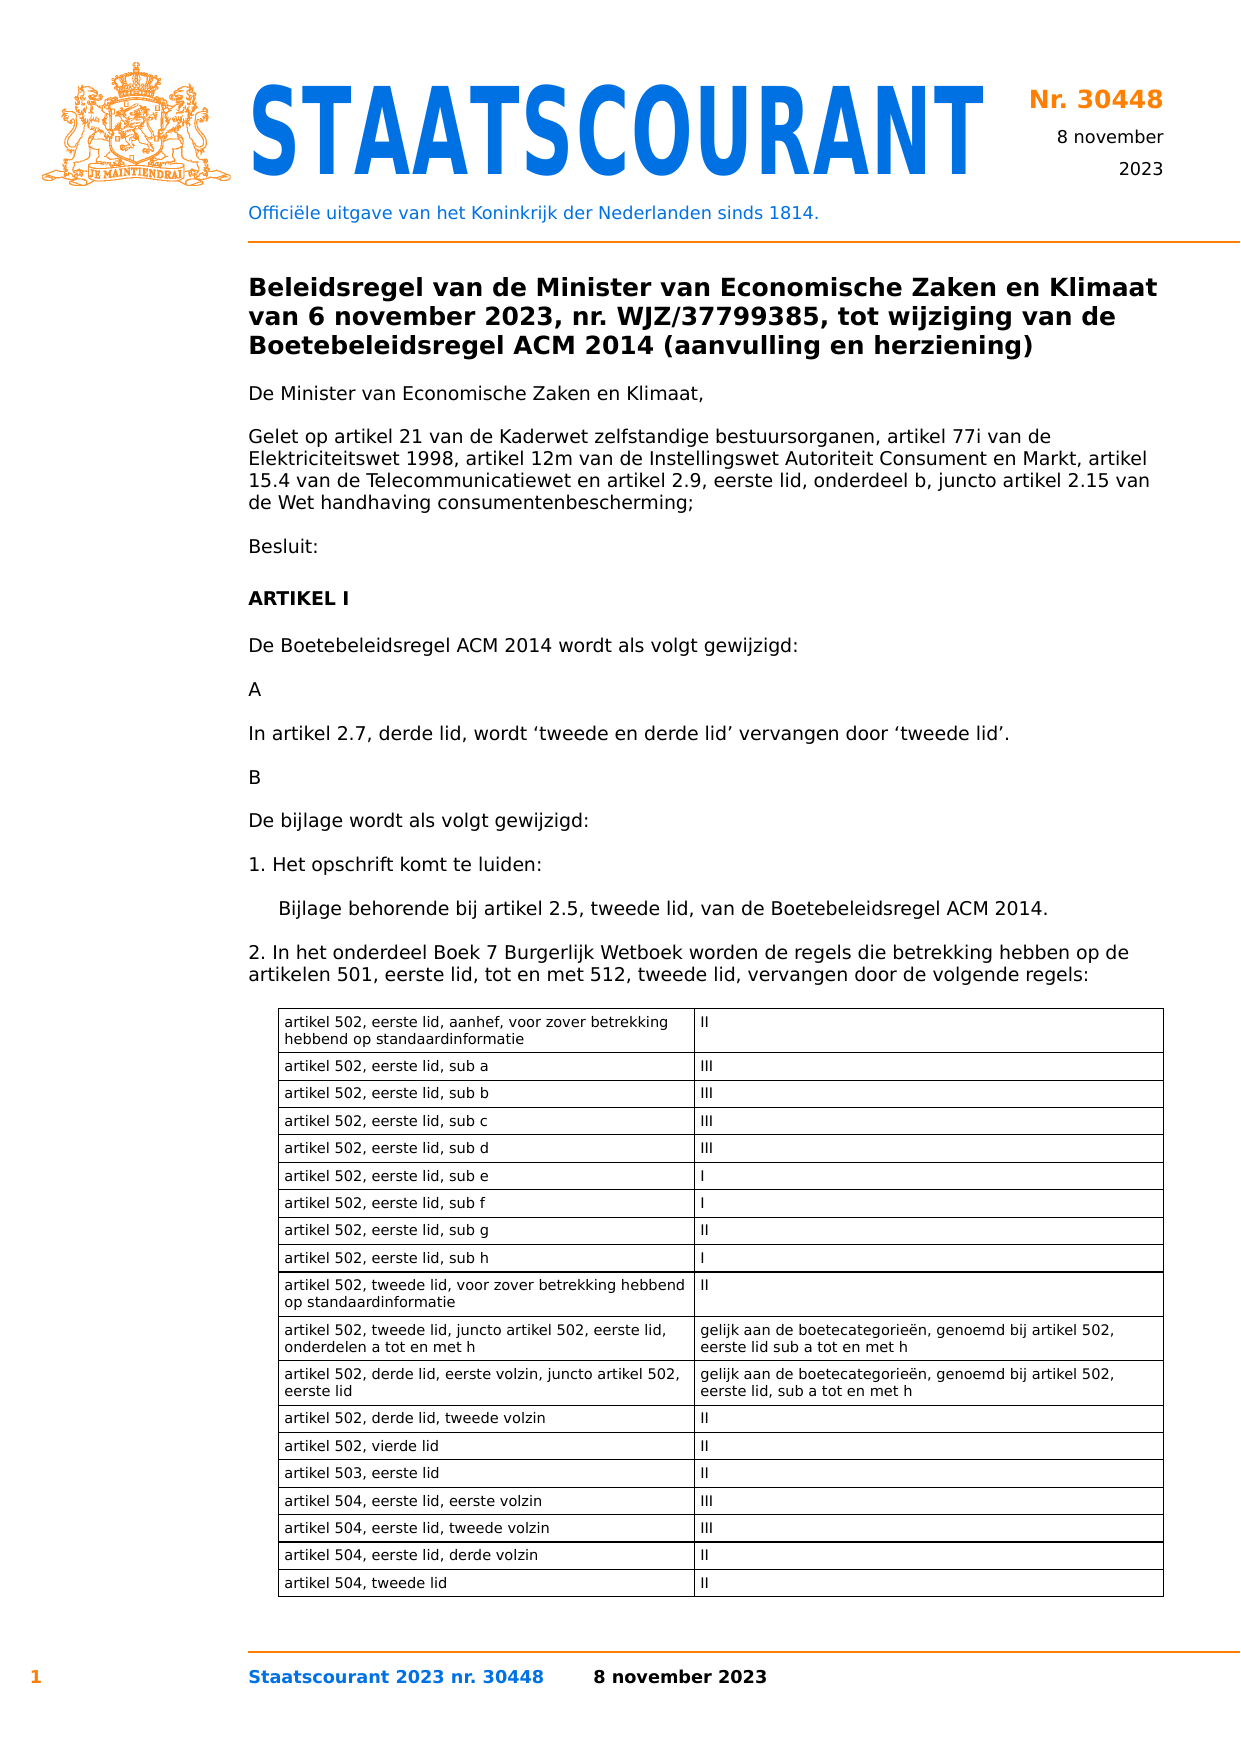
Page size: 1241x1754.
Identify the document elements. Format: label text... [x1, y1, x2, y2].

table_cell III [695, 1108, 1163, 1134]
table_cell 2023 [998, 153, 1240, 203]
text De Minister van Economische Zaken en Klimaat, [248, 382, 1163, 404]
table_cell artikel 502, eerste lid, sub g [279, 1218, 694, 1244]
table_cell II [695, 1570, 1163, 1596]
table_cell artikel 504, tweede lid [279, 1570, 694, 1596]
table_header Nr. 30448 [998, 62, 1240, 121]
table_header STAATSCOURANT [248, 62, 998, 203]
table_header [25, 62, 248, 241]
table_cell II [695, 1543, 1163, 1569]
table_cell II [695, 1406, 1163, 1432]
table_cell artikel 504, eerste lid, derde volzin [279, 1543, 694, 1569]
text Gelet op artikel 21 van de Kaderwet zelfstandige bestuursorganen, artikel 77i van de Elektriciteitswet 1998, artikel 12m van de Instellingswet Autoriteit Consument en Markt, artikel 15.4 van de Telecommunicatiewet en artikel 2.9, eerste lid, onderdeel b, juncto artikel 2.15 van de Wet handhaving consumentenbescherming; [248, 426, 1163, 514]
text De Boetebeleidsregel ACM 2014 wordt als volgt gewijzigd: [248, 635, 1163, 657]
text 1. Het opschrift komt te luiden: [248, 854, 1163, 876]
table_cell artikel 503, eerste lid [279, 1460, 694, 1487]
table_cell artikel 502, eerste lid, sub h [279, 1245, 694, 1271]
table_cell I [695, 1245, 1163, 1271]
picture [41, 62, 231, 186]
text De bijlage wordt als volgt gewijzigd: [248, 810, 1163, 832]
table_cell II [695, 1273, 1163, 1316]
subtitle ARTIKEL I [248, 588, 1163, 610]
table_cell artikel 504, eerste lid, tweede volzin [279, 1515, 694, 1541]
table_cell artikel 502, eerste lid, sub d [279, 1135, 694, 1162]
table_cell I [695, 1163, 1163, 1189]
table_cell artikel 502, eerste lid, sub e [279, 1163, 694, 1189]
table_cell 8 november [998, 121, 1240, 153]
table_cell III [695, 1488, 1163, 1514]
table_cell artikel 502, derde lid, eerste volzin, juncto artikel 502, eerste lid [279, 1361, 694, 1404]
table_cell III [695, 1081, 1163, 1107]
table_cell artikel 502, derde lid, tweede volzin [279, 1406, 694, 1432]
text A [248, 679, 1163, 701]
table_cell III [695, 1515, 1163, 1541]
table_cell III [695, 1135, 1163, 1162]
subtitle Beleidsregel van de Minister van Economische Zaken en Klimaat van 6 november 2023, nr. WJZ/37799385, tot wijziging van de Boetebeleidsregel ACM 2014 (aanvulling en herziening) [248, 273, 1163, 361]
table_header II [695, 1009, 1163, 1052]
table_cell artikel 502, tweede lid, juncto artikel 502, eerste lid, onderdelen a tot en met h [279, 1317, 694, 1360]
table_cell III [695, 1053, 1163, 1079]
table_cell I [695, 1190, 1163, 1217]
text 2. In het onderdeel Boek 7 Burgerlijk Wetboek worden de regels die betrekking hebben op de artikelen 501, eerste lid, tot en met 512, tweede lid, vervangen door de volgende regels: [248, 942, 1163, 986]
table_cell artikel 502, tweede lid, voor zover betrekking hebbend op standaardinformatie [279, 1273, 694, 1316]
table_cell gelijk aan de boetecategorieën, genoemd bij artikel 502, eerste lid sub a tot en met h [695, 1317, 1163, 1360]
text Bijlage behorende bij artikel 2.5, tweede lid, van de Boetebeleidsregel ACM 2014. [278, 898, 1163, 920]
text B [248, 767, 1163, 788]
table_cell gelijk aan de boetecategorieën, genoemd bij artikel 502, eerste lid, sub a tot en met h [695, 1361, 1163, 1404]
table_cell II [695, 1218, 1163, 1244]
table_cell II [695, 1433, 1163, 1459]
text In artikel 2.7, derde lid, wordt ‘tweede en derde lid’ vervangen door ‘tweede lid’. [248, 723, 1163, 745]
table_cell Officiële uitgave van het Koninkrijk der Nederlanden sinds 1814. [248, 203, 1240, 241]
table_header artikel 502, eerste lid, aanhef, voor zover betrekking hebbend op standaardinformatie [279, 1009, 694, 1052]
table_cell artikel 502, eerste lid, sub f [279, 1190, 694, 1217]
table_cell artikel 502, eerste lid, sub c [279, 1108, 694, 1134]
table_cell artikel 504, eerste lid, eerste volzin [279, 1488, 694, 1514]
table_cell artikel 502, eerste lid, sub b [279, 1081, 694, 1107]
table_cell artikel 502, eerste lid, sub a [279, 1053, 694, 1079]
table_cell II [695, 1460, 1163, 1487]
text Besluit: [248, 536, 1163, 558]
table_cell artikel 502, vierde lid [279, 1433, 694, 1459]
